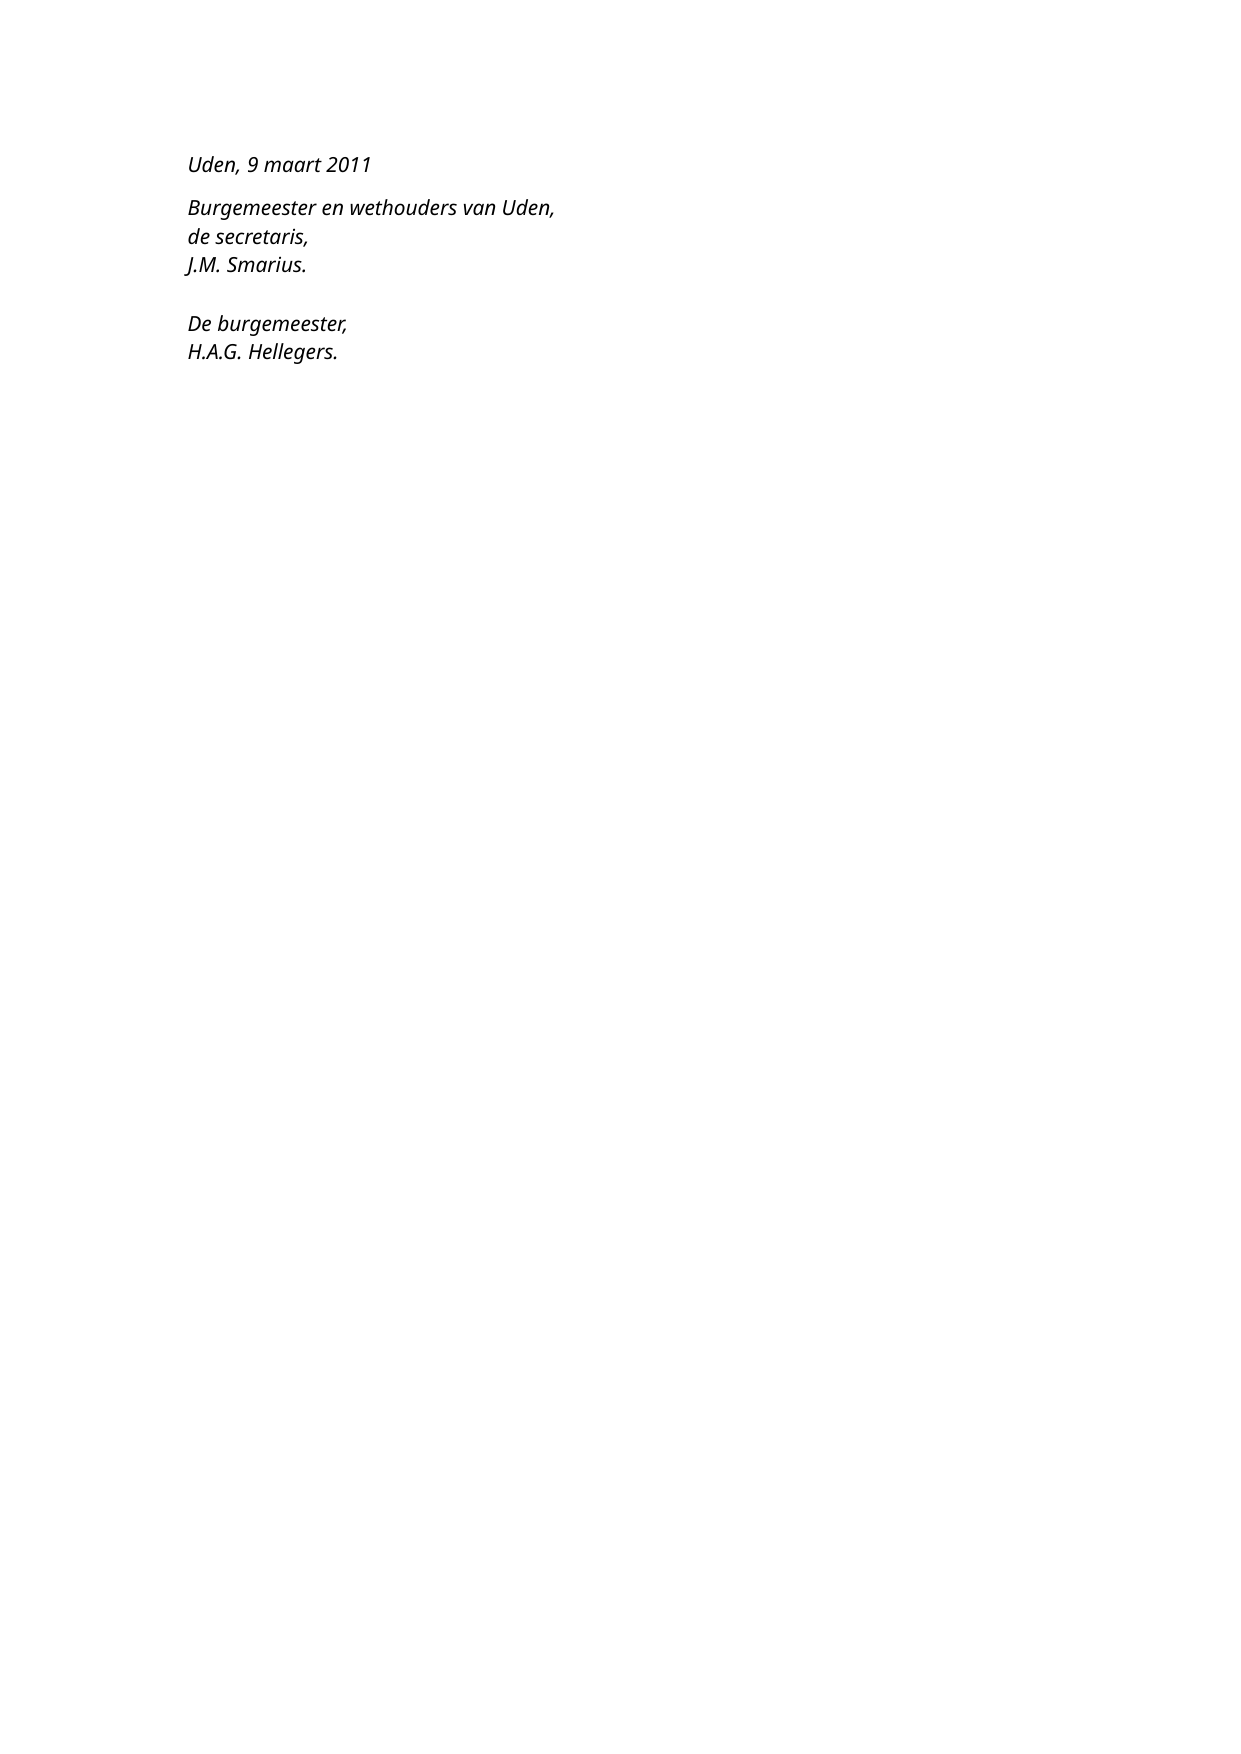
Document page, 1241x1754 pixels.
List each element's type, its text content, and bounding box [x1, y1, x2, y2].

text de secretaris, [187, 222, 1053, 250]
text J.M. Smarius. [187, 250, 1053, 279]
text Burgemeester en wethouders van Uden, [187, 193, 1053, 222]
text Uden, 9 maart 2011 [187, 150, 1053, 178]
text De burgemeester, [187, 309, 1053, 337]
text H.A.G. Hellegers. [187, 337, 1053, 366]
